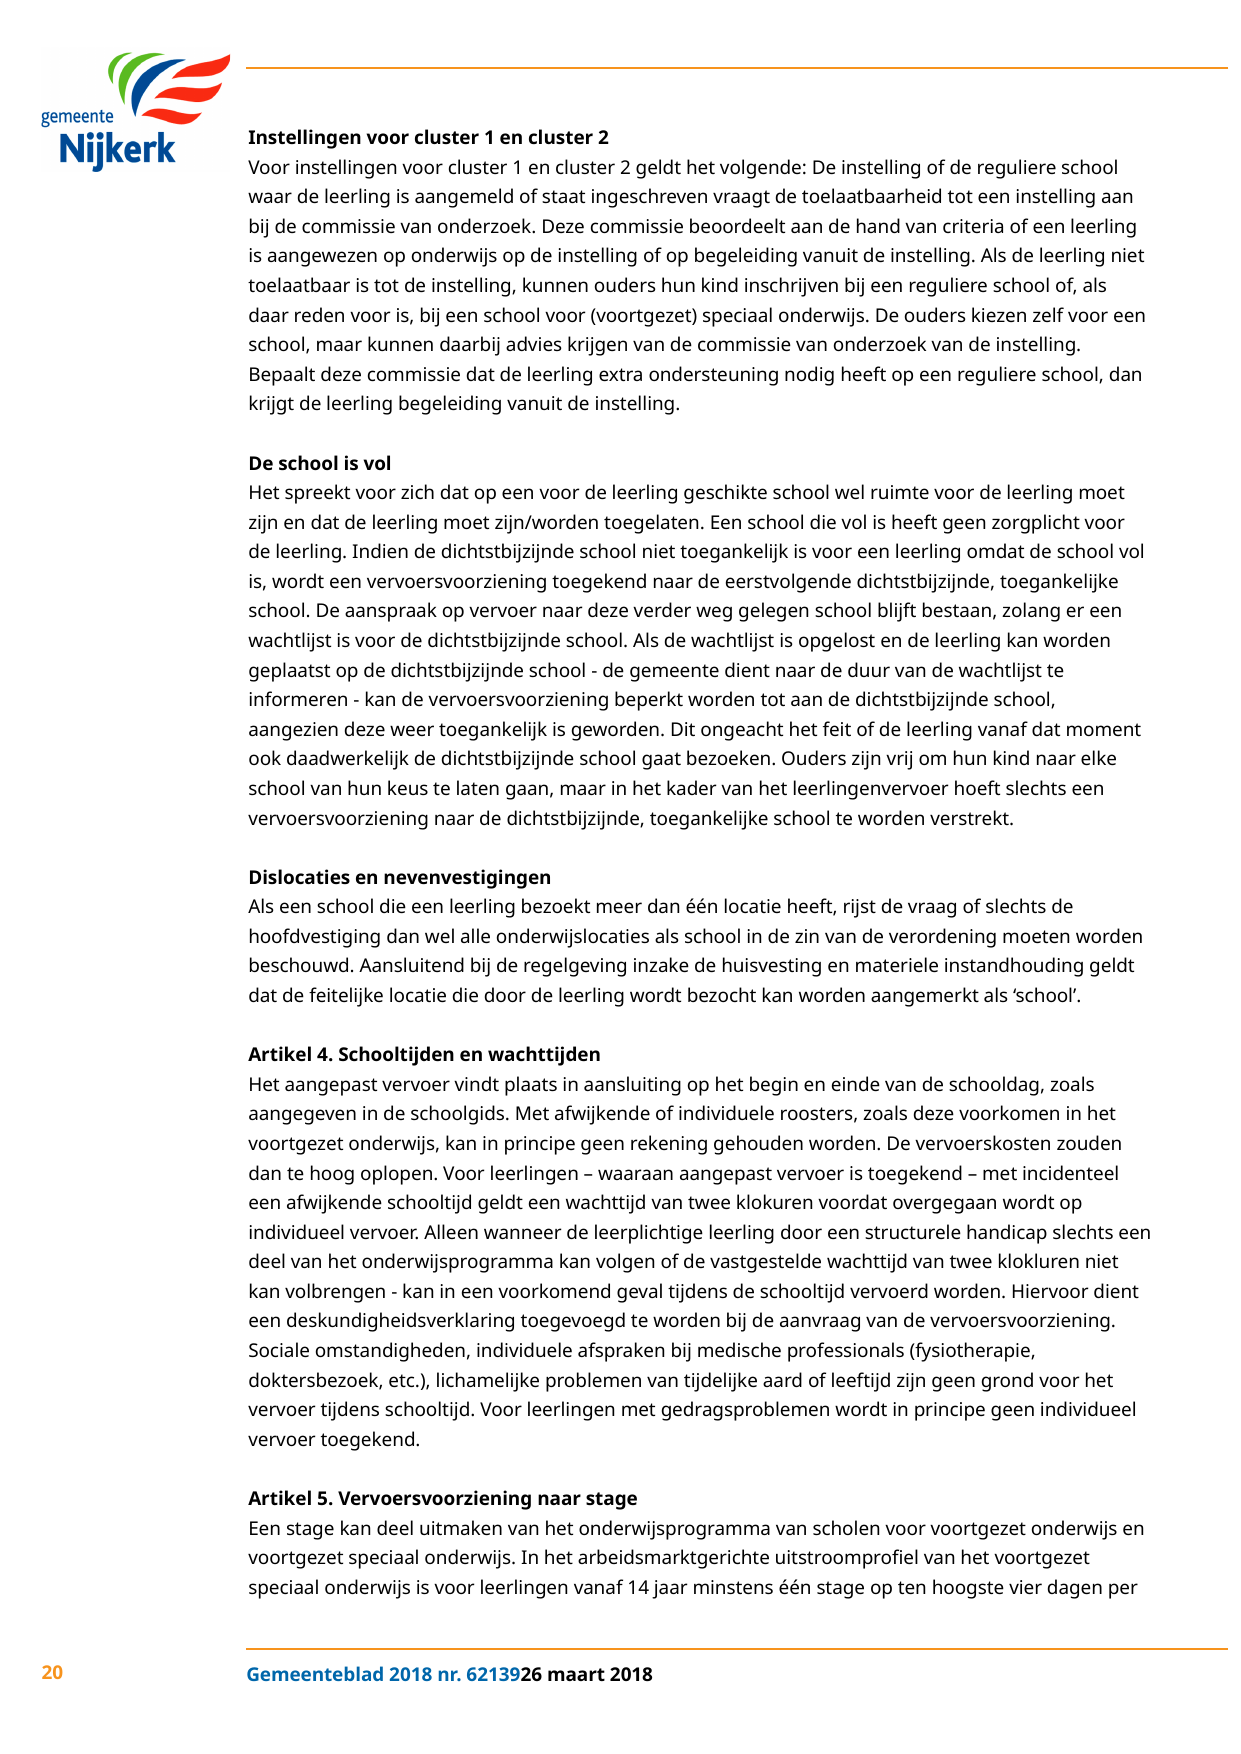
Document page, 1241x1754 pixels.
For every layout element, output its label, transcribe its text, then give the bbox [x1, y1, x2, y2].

text Het aangepast vervoer vindt plaats in aansluiting op het begin en einde van de schooldag, zoals aangegeven in de schoolgids. Met afwijkende of individuele roosters, zoals deze voorkomen in het voortgezet onderwijs, kan in principe geen rekening gehouden worden. De vervoerskosten zouden dan te hoog oplopen. Voor leerlingen – waaraan aangepast vervoer is toegekend – met incidenteel een afwijkende schooltijd geldt een wachttijd van twee klokuren voordat overgegaan wordt op individueel vervoer. Alleen wanneer de leerplichtige leerling door een structurele handicap slechts een deel van het onderwijsprogramma kan volgen of de vastgestelde wachttijd van twee klokluren niet kan volbrengen - kan in een voorkomend geval tijdens de schooltijd vervoerd worden. Hiervoor dient een deskundigheidsverklaring toegevoegd te worden bij de aanvraag van de vervoersvoorziening. Sociale omstandigheden, individuele afspraken bij medische professionals (fysiotherapie, doktersbezoek, etc.), lichamelijke problemen van tijdelijke aard of leeftijd zijn geen grond voor het vervoer tijdens schooltijd. Voor leerlingen met gedragsproblemen wordt in principe geen individueel vervoer toegekend. [248, 1071, 1152, 1452]
picture [41, 47, 231, 172]
text Artikel 4. Schooltijden en wachttijden [248, 1041, 1152, 1067]
text Artikel 5. Vervoersvoorziening naar stage [248, 1485, 1152, 1511]
text Als een school die een leerling bezoekt meer dan één locatie heeft, rijst de vraag of slechts de hoofdvestiging dan wel alle onderwijslocaties als school in de zin van de verordening moeten worden beschouwd. Aansluitend bij de regelgeving inzake de huisvesting en materiele instandhouding geldt dat de feitelijke locatie die door de leerling wordt bezocht kan worden aangemerkt als ‘school’. [248, 893, 1152, 1008]
text Een stage kan deel uitmaken van het onderwijsprogramma van scholen voor voortgezet onderwijs en voortgezet speciaal onderwijs. In het arbeidsmarktgerichte uitstroomprofiel van het voortgezet speciaal onderwijs is voor leerlingen vanaf 14 jaar minstens één stage op ten hoogste vier dagen per [248, 1515, 1152, 1600]
text De school is vol [248, 450, 1152, 476]
text Instellingen voor cluster 1 en cluster 2 [248, 124, 1152, 150]
text Voor instellingen voor cluster 1 en cluster 2 geldt het volgende: De instelling of de reguliere school waar de leerling is aangemeld of staat ingeschreven vraagt de toelaatbaarheid tot een instelling aan bij de commissie van onderzoek. Deze commissie beoordeelt aan de hand van criteria of een leerling is aangewezen op onderwijs op de instelling of op begeleiding vanuit de instelling. Als de leerling niet toelaatbaar is tot de instelling, kunnen ouders hun kind inschrijven bij een reguliere school of, als daar reden voor is, bij een school voor (voortgezet) speciaal onderwijs. De ouders kiezen zelf voor een school, maar kunnen daarbij advies krijgen van de commissie van onderzoek van de instelling. Bepaalt deze commissie dat de leerling extra ondersteuning nodig heeft op een reguliere school, dan krijgt de leerling begeleiding vanuit de instelling. [248, 154, 1152, 416]
text Het spreekt voor zich dat op een voor de leerling geschikte school wel ruimte voor de leerling moet zijn en dat de leerling moet zijn/worden toegelaten. Een school die vol is heeft geen zorgplicht voor de leerling. Indien de dichtstbijzijnde school niet toegankelijk is voor een leerling omdat de school vol is, wordt een vervoersvoorziening toegekend naar de eerstvolgende dichtstbijzijnde, toegankelijke school. De aanspraak op vervoer naar deze verder weg gelegen school blijft bestaan, zolang er een wachtlijst is voor de dichtstbijzijnde school. Als de wachtlijst is opgelost en de leerling kan worden geplaatst op de dichtstbijzijnde school - de gemeente dient naar de duur van de wachtlijst te informeren - kan de vervoersvoorziening beperkt worden tot aan de dichtstbijzijnde school, aangezien deze weer toegankelijk is geworden. Dit ongeacht het feit of de leerling vanaf dat moment ook daadwerkelijk de dichtstbijzijnde school gaat bezoeken. Ouders zijn vrij om hun kind naar elke school van hun keus te laten gaan, maar in het kader van het leerlingenvervoer hoeft slechts een vervoersvoorziening naar de dichtstbijzijnde, toegankelijke school te worden verstrekt. [248, 479, 1152, 831]
text Dislocaties en nevenvestigingen [248, 864, 1152, 890]
